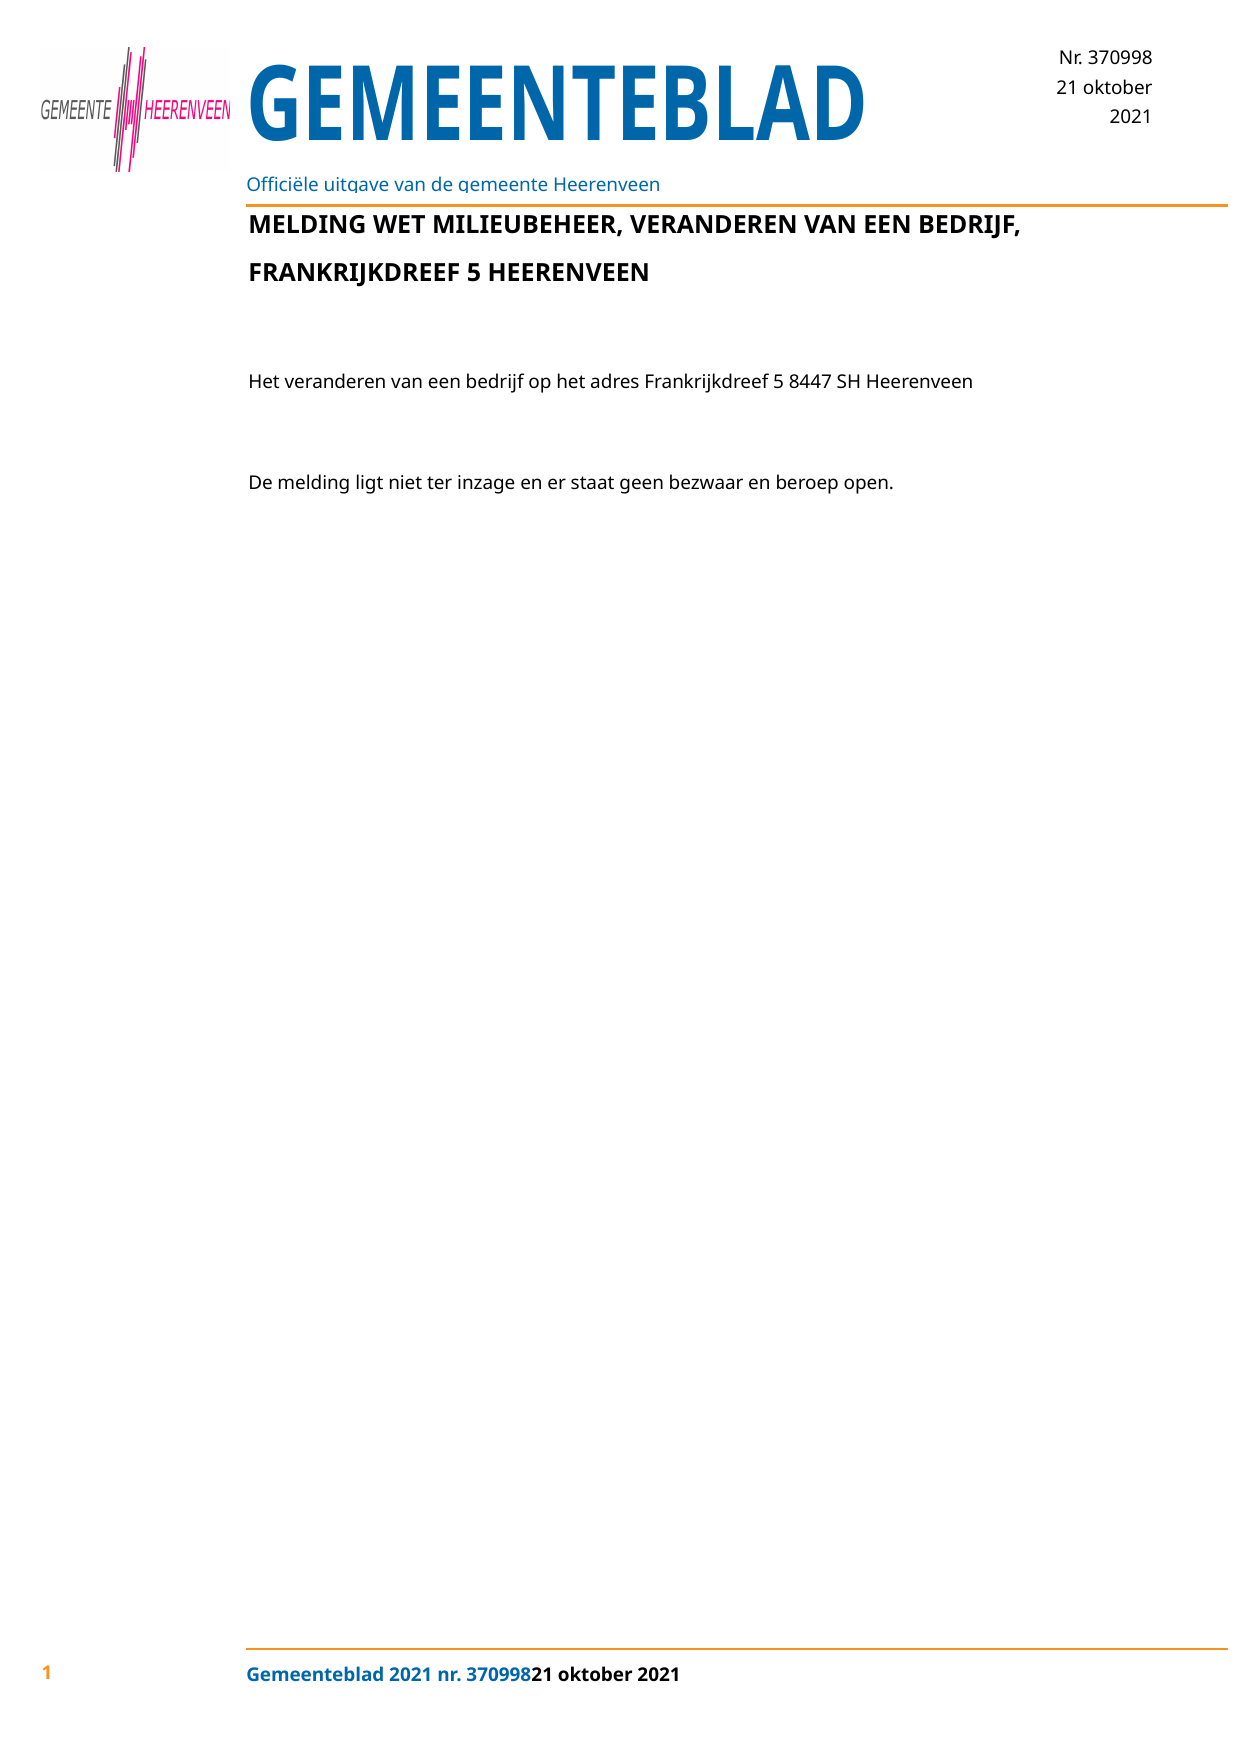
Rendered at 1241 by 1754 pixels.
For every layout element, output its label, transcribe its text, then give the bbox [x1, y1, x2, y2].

text De melding ligt niet ter inzage en er staat geen bezwaar en beroep open. [248, 469, 1152, 495]
text MELDING WET MILIEUBEHEER, VERANDEREN VAN EEN BEDRIJF, FRANKRIJKDREEF 5 HEERENVEEN [248, 207, 1152, 288]
text Het veranderen van een bedrijf op het adres Frankrijkdreef 5 8447 SH Heerenveen [248, 368, 1152, 394]
picture [41, 47, 231, 172]
